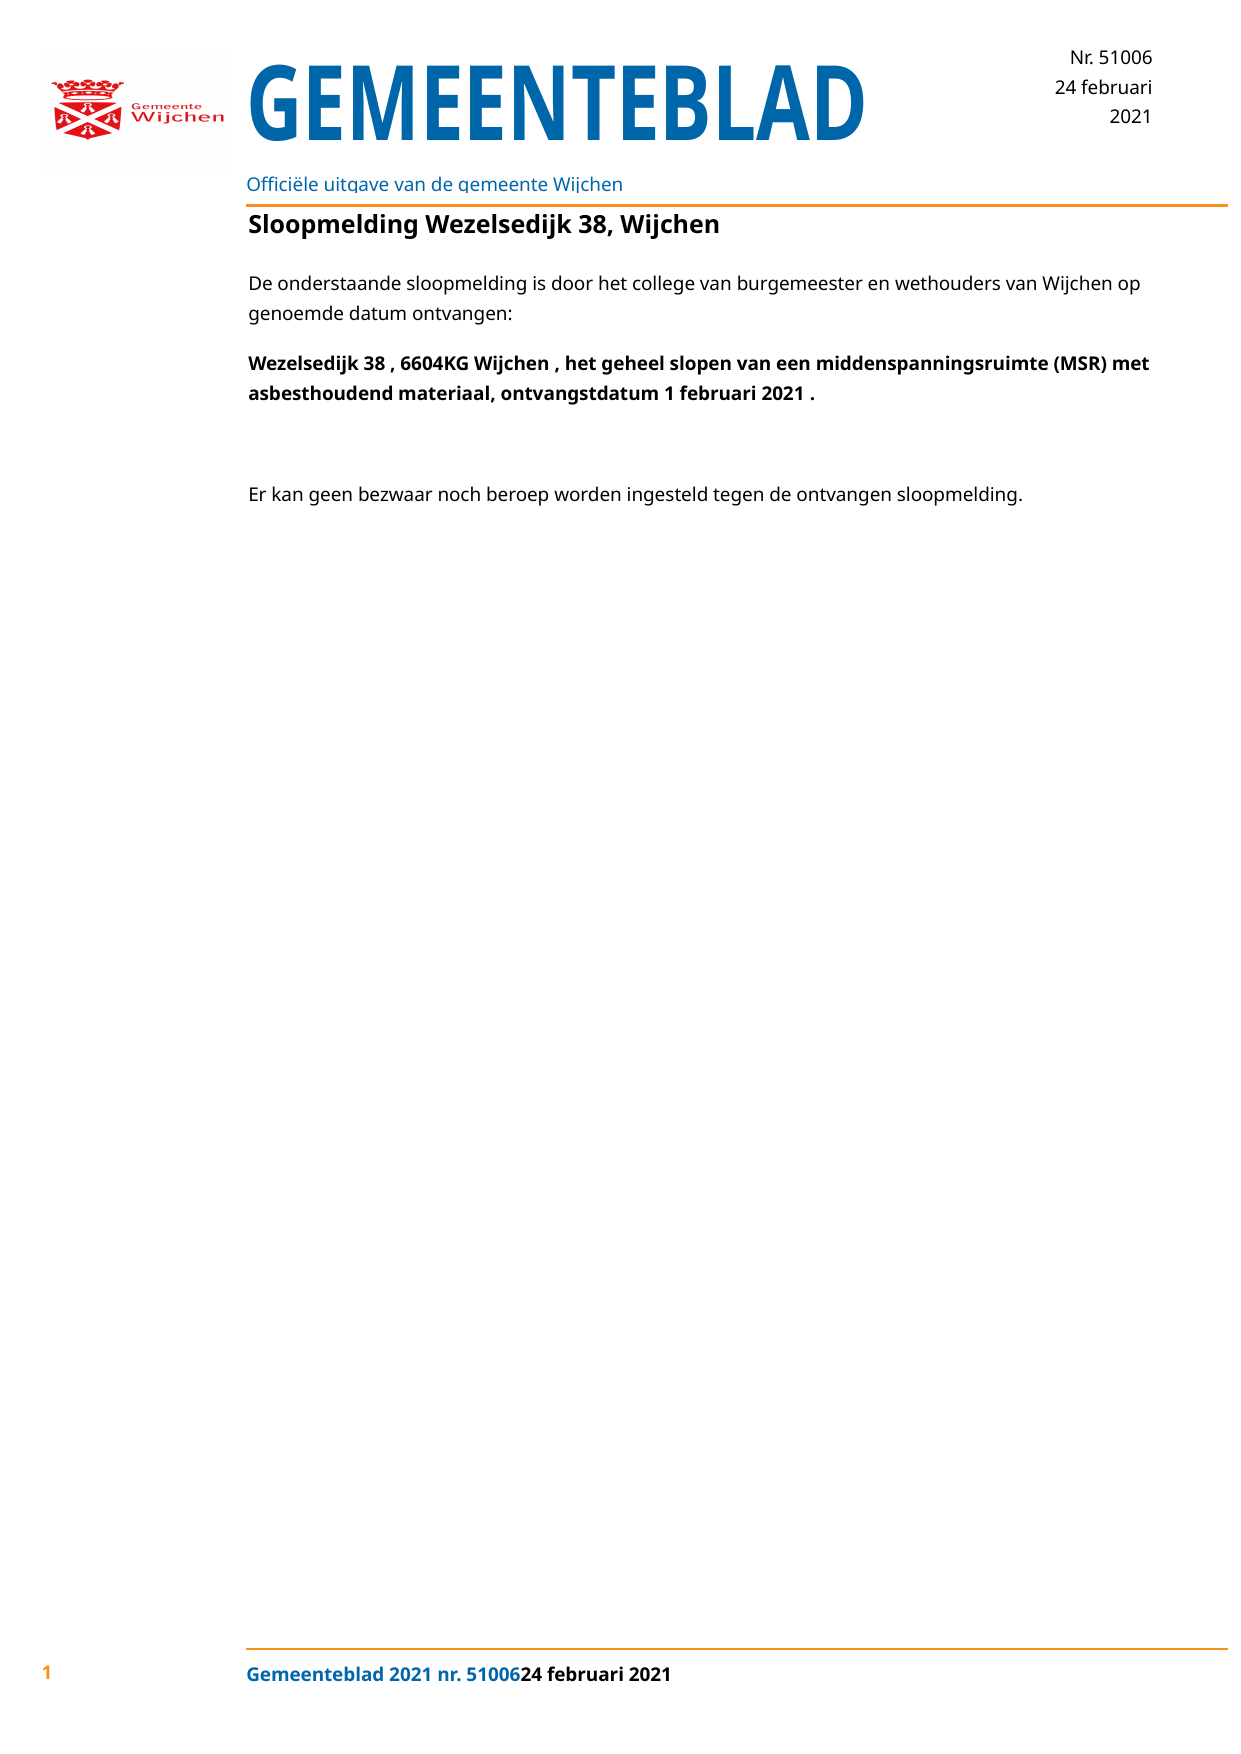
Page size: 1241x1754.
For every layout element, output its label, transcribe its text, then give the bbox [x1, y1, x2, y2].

picture [41, 47, 231, 172]
text De onderstaande sloopmelding is door het college van burgemeester en wethouders van Wijchen op genoemde datum ontvangen: [248, 270, 1152, 326]
text Wezelsedijk 38 , 6604KG Wijchen , het geheel slopen van een middenspanningsruimte (MSR) met asbesthoudend materiaal, ontvangstdatum 1 februari 2021 . [248, 350, 1152, 406]
text Sloopmelding Wezelsedijk 38, Wijchen [248, 207, 1152, 241]
text Er kan geen bezwaar noch beroep worden ingesteld tegen de ontvangen sloopmelding. [248, 481, 1152, 506]
